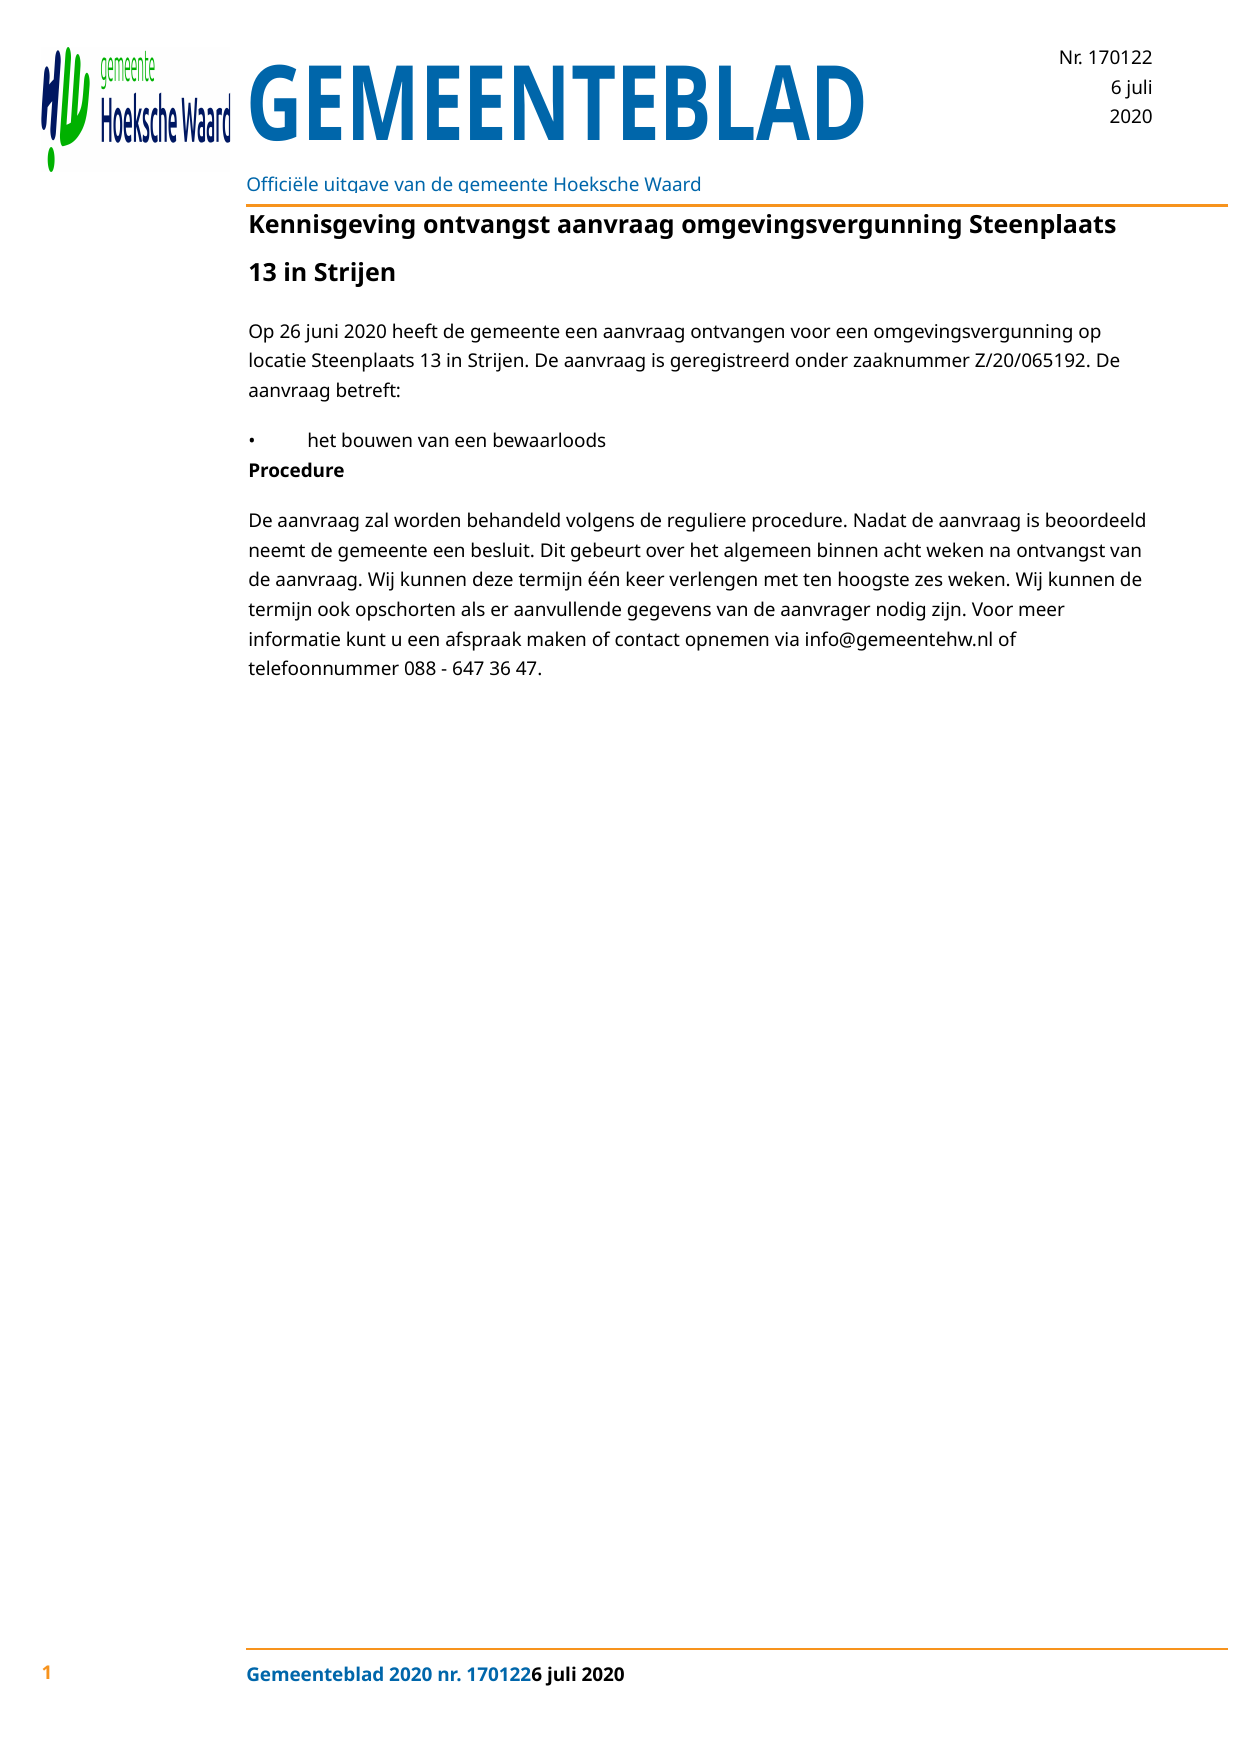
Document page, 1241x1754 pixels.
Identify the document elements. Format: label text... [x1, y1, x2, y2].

text Kennisgeving ontvangst aanvraag omgevingsvergunning Steenplaats 13 in Strijen [248, 207, 1152, 288]
text Procedure [248, 457, 1152, 483]
picture [41, 47, 231, 172]
text Op 26 juni 2020 heeft de gemeente een aanvraag ontvangen voor een omgevingsvergunning op locatie Steenplaats 13 in Strijen. De aanvraag is geregistreerd onder zaaknummer Z/20/065192. De aanvraag betreft: [248, 318, 1152, 403]
list het bouwen van een bewaarloods [248, 427, 1152, 453]
text De aanvraag zal worden behandeld volgens de reguliere procedure. Nadat de aanvraag is beoordeeld neemt de gemeente een besluit. Dit gebeurt over het algemeen binnen acht weken na ontvangst van de aanvraag. Wij kunnen deze termijn één keer verlengen met ten hoogste zes weken. Wij kunnen de termijn ook opschorten als er aanvullende gegevens van de aanvrager nodig zijn. Voor meer informatie kunt u een afspraak maken of contact opnemen via info@gemeentehw.nl of telefoonnummer 088 - 647 36 47. [248, 507, 1152, 681]
